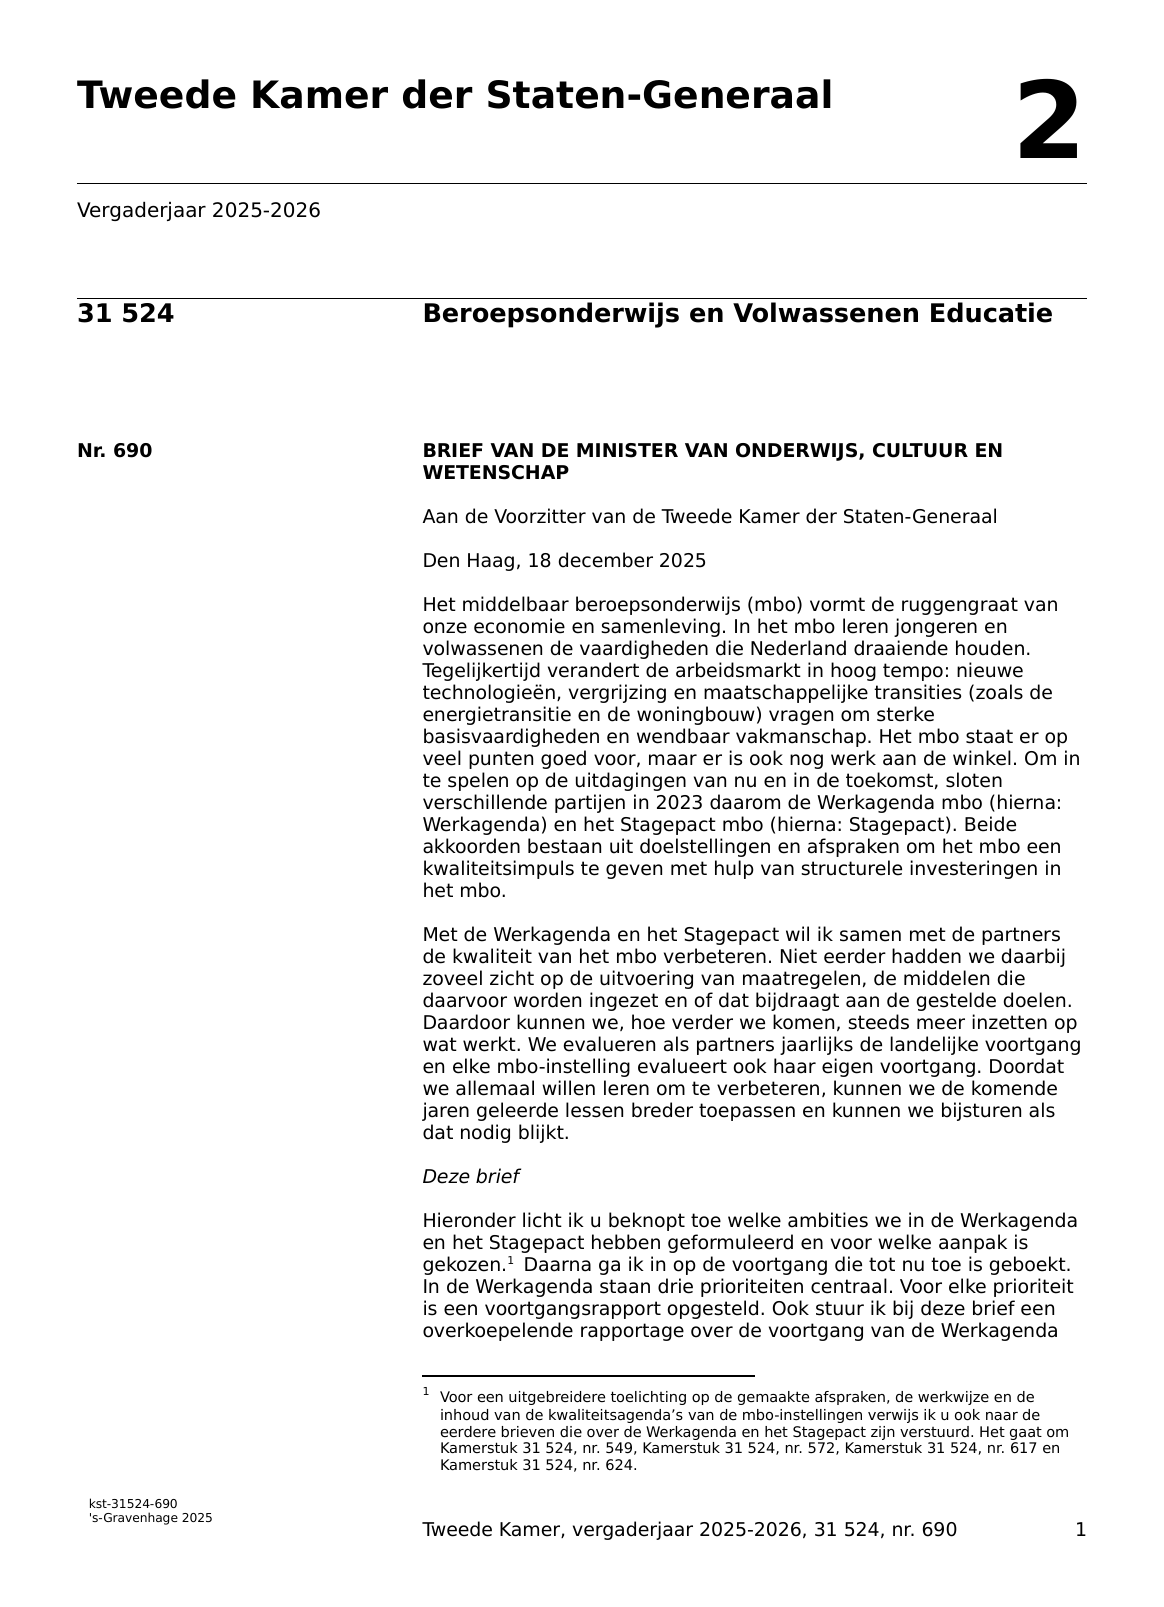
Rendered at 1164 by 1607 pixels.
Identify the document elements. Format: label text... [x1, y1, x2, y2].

subtitle 31 524 Beroepsonderwijs en Volwassenen Educatie [77, 299, 1087, 329]
text Voor een uitgebreidere toelichting op de gemaakte afspraken, de werkwijze en de inhoud van de kwaliteitsagenda’s van de mbo-instellingen verwijs ik u ook naar de eerdere brieven die over de Werkagenda en het Stagepact zijn verstuurd. Het gaat om Kamerstuk 31 524, nr. 549, Kamerstuk 31 524, nr. 572, Kamerstuk 31 524, nr. 617 en Kamerstuk 31 524, nr. 624. [422, 1385, 1087, 1474]
subtitle Nr. 690 BRIEF VAN DE MINISTER VAN ONDERWIJS, CULTUUR EN WETENSCHAP [77, 440, 1087, 484]
text kst-31524-690 [88, 1497, 323, 1511]
text Den Haag, 18 december 2025 [422, 550, 1087, 572]
text Met de Werkagenda en het Stagepact wil ik samen met de partners de kwaliteit van het mbo verbeteren. Niet eerder hadden we daarbij zoveel zicht op de uitvoering van maatregelen, de middelen die daarvoor worden ingezet en of dat bijdraagt aan de gestelde doelen. Daardoor kunnen we, hoe verder we komen, steeds meer inzetten op wat werkt. We evalueren als partners jaarlijks de landelijke voortgang en elke mbo-instelling evalueert ook haar eigen voortgang. Doordat we allemaal willen leren om te verbeteren, kunnen we de komende jaren geleerde lessen breder toepassen en kunnen we bijsturen als dat nodig blijkt. [422, 924, 1087, 1144]
subtitle Deze brief [422, 1166, 1087, 1188]
text Het middelbaar beroepsonderwijs (mbo) vormt de ruggengraat van onze economie en samenleving. In het mbo leren jongeren en volwassenen de vaardigheden die Nederland draaiende houden. Tegelijkertijd verandert de arbeidsmarkt in hoog tempo: nieuwe technologieën, vergrijzing en maatschappelijke transities (zoals de energietransitie en de woningbouw) vragen om sterke basisvaardigheden en wendbaar vakmanschap. Het mbo staat er op veel punten goed voor, maar er is ook nog werk aan de winkel. Om in te spelen op de uitdagingen van nu en in de toekomst, sloten verschillende partijen in 2023 daarom de Werkagenda mbo (hierna: Werkagenda) en het Stagepact mbo (hierna: Stagepact). Beide akkoorden bestaan uit doelstellingen en afspraken om het mbo een kwaliteitsimpuls te geven met hulp van structurele investeringen in het mbo. [422, 594, 1087, 902]
text Hieronder licht ik u beknopt toe welke ambities we in de Werkagenda en het Stagepact hebben geformuleerd en voor welke aanpak is gekozen. Daarna ga ik in op de voortgang die tot nu toe is geboekt. In de Werkagenda staan drie prioriteiten centraal. Voor elke prioriteit is een voortgangsrapport opgesteld. Ook stuur ik bij deze brief een overkoepelende rapportage over de voortgang van de Werkagenda [422, 1210, 1087, 1342]
table_header 2 [886, 59, 1087, 183]
text Aan de Voorzitter van de Tweede Kamer der Staten-Generaal [422, 506, 1087, 528]
table_cell Vergaderjaar 2025-2026 [77, 184, 1087, 298]
table_header Tweede Kamer der Staten-Generaal [77, 59, 886, 183]
text 's-Gravenhage 2025 [88, 1511, 323, 1525]
